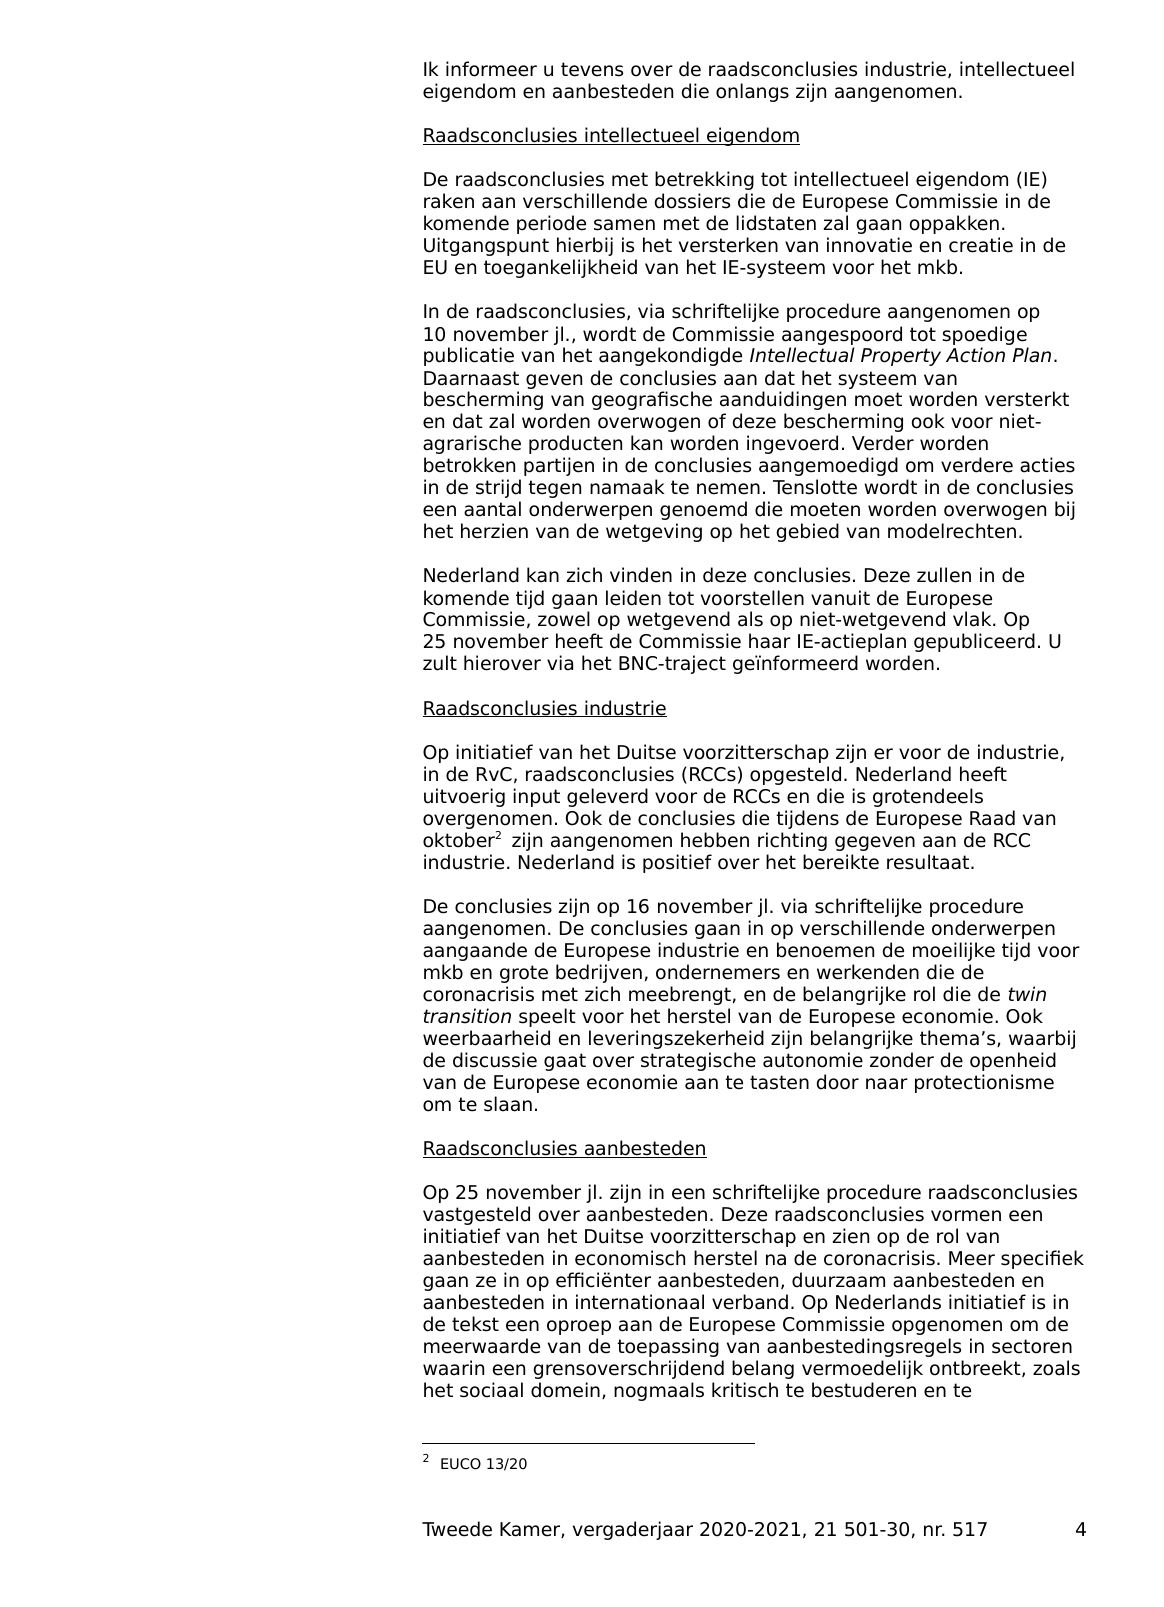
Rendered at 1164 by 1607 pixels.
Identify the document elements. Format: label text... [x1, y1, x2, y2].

text De conclusies zijn op 16 november jl. via schriftelijke procedure aangenomen. De conclusies gaan in op verschillende onderwerpen aangaande de Europese industrie en benoemen de moeilijke tijd voor mkb en grote bedrijven, ondernemers en werkenden die de coronacrisis met zich meebrengt, en de belangrijke rol die de twin transition speelt voor het herstel van de Europese economie. Ook weerbaarheid en leveringszekerheid zijn belangrijke thema’s, waarbij de discussie gaat over strategische autonomie zonder de openheid van de Europese economie aan te tasten door naar protectionisme om te slaan. [422, 896, 1087, 1116]
text EUCO 13/20 [422, 1452, 1087, 1474]
subtitle Raadsconclusies aanbesteden [422, 1138, 1087, 1160]
text Op initiatief van het Duitse voorzitterschap zijn er voor de industrie, in de RvC, raadsconclusies (RCCs) opgesteld. Nederland heeft uitvoerig input geleverd voor de RCCs en die is grotendeels overgenomen. Ook de conclusies die tijdens de Europese Raad van oktober zijn aangenomen hebben richting gegeven aan de RCC industrie. Nederland is positief over het bereikte resultaat. [422, 742, 1087, 873]
text De raadsconclusies met betrekking tot intellectueel eigendom (IE) raken aan verschillende dossiers die de Europese Commissie in de komende periode samen met de lidstaten zal gaan oppakken. Uitgangspunt hierbij is het versterken van innovatie en creatie in de EU en toegankelijkheid van het IE-systeem voor het mkb. [422, 169, 1087, 279]
text In de raadsconclusies, via schriftelijke procedure aangenomen op 10 november jl., wordt de Commissie aangespoord tot spoedige publicatie van het aangekondigde Intellectual Property Action Plan. Daarnaast geven de conclusies aan dat het systeem van bescherming van geografische aanduidingen moet worden versterkt en dat zal worden overwogen of deze bescherming ook voor niet-agrarische producten kan worden ingevoerd. Verder worden betrokken partijen in de conclusies aangemoedigd om verdere acties in de strijd tegen namaak te nemen. Tenslotte wordt in de conclusies een aantal onderwerpen genoemd die moeten worden overwogen bij het herzien van de wetgeving op het gebied van modelrechten. [422, 301, 1087, 543]
text Op 25 november jl. zijn in een schriftelijke procedure raadsconclusies vastgesteld over aanbesteden. Deze raadsconclusies vormen een initiatief van het Duitse voorzitterschap en zien op de rol van aanbesteden in economisch herstel na de coronacrisis. Meer specifiek gaan ze in op efficiënter aanbesteden, duurzaam aanbesteden en aanbesteden in internationaal verband. Op Nederlands initiatief is in de tekst een oproep aan de Europese Commissie opgenomen om de meerwaarde van de toepassing van aanbestedingsregels in sectoren waarin een grensoverschrijdend belang vermoedelijk ontbreekt, zoals het sociaal domein, nogmaals kritisch te bestuderen en te [422, 1182, 1087, 1402]
subtitle Raadsconclusies intellectueel eigendom [422, 125, 1087, 147]
text Nederland kan zich vinden in deze conclusies. Deze zullen in de komende tijd gaan leiden tot voorstellen vanuit de Europese Commissie, zowel op wetgevend als op niet-wetgevend vlak. Op 25 november heeft de Commissie haar IE-actieplan gepubliceerd. U zult hierover via het BNC-traject geïnformeerd worden. [422, 565, 1087, 675]
subtitle Raadsconclusies industrie [422, 697, 1087, 719]
text Ik informeer u tevens over de raadsconclusies industrie, intellectueel eigendom en aanbesteden die onlangs zijn aangenomen. [422, 59, 1087, 103]
